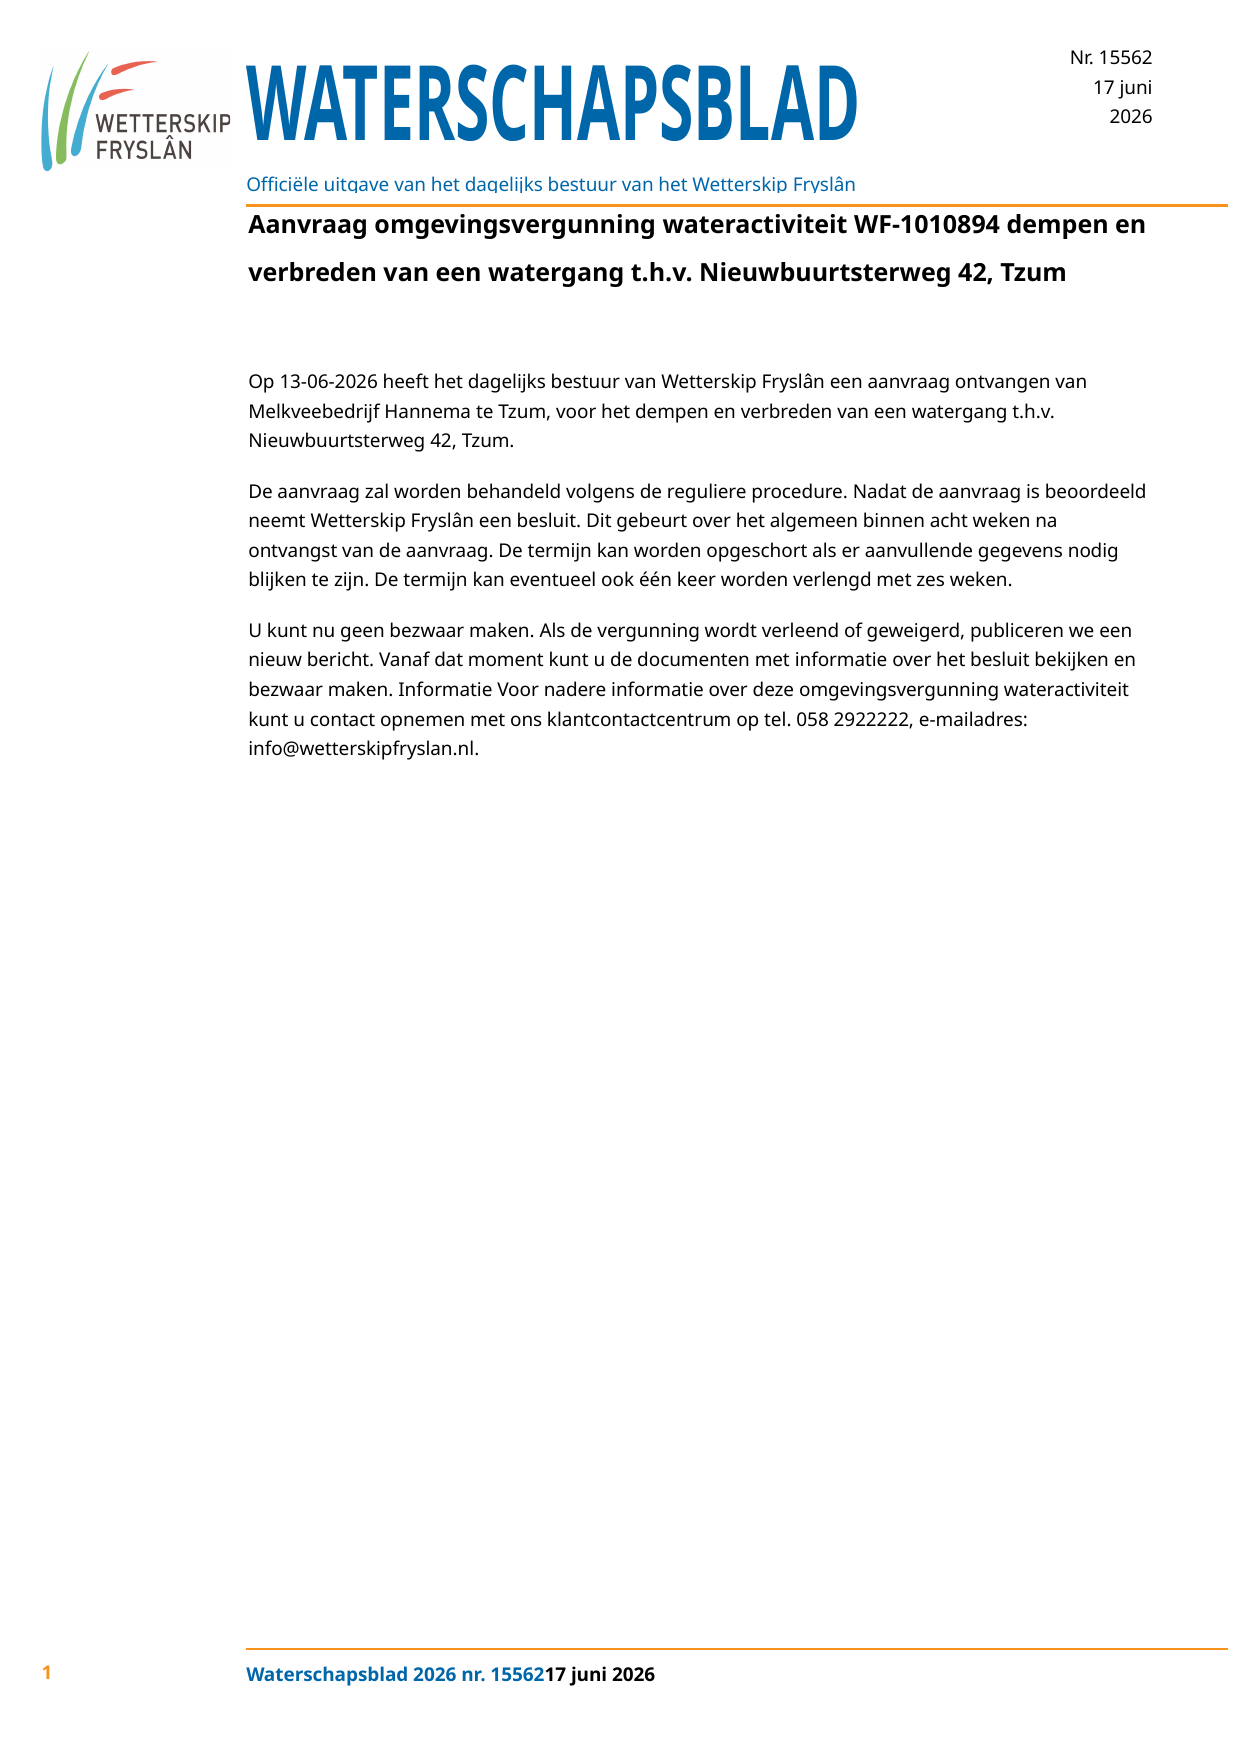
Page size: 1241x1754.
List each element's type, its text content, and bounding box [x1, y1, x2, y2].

picture [41, 47, 231, 172]
text De aanvraag zal worden behandeld volgens de reguliere procedure. Nadat de aanvraag is beoordeeld neemt Wetterskip Fryslân een besluit. Dit gebeurt over het algemeen binnen acht weken na ontvangst van de aanvraag. De termijn kan worden opgeschort als er aanvullende gegevens nodig blijken te zijn. De termijn kan eventueel ook één keer worden verlengd met zes weken. [248, 478, 1152, 592]
text Aanvraag omgevingsvergunning wateractiviteit WF-1010894 dempen en verbreden van een watergang t.h.v. Nieuwbuurtsterweg 42, Tzum [248, 207, 1152, 288]
text Op 13-06-2026 heeft het dagelijks bestuur van Wetterskip Fryslân een aanvraag ontvangen van Melkveebedrijf Hannema te Tzum, voor het dempen en verbreden van een watergang t.h.v. Nieuwbuurtsterweg 42, Tzum. [248, 368, 1152, 453]
text U kunt nu geen bezwaar maken. Als de vergunning wordt verleend of geweigerd, publiceren we een nieuw bericht. Vanaf dat moment kunt u de documenten met informatie over het besluit bekijken en bezwaar maken. Informatie Voor nadere informatie over deze omgevingsvergunning wateractiviteit kunt u contact opnemen met ons klantcontactcentrum op tel. 058 2922222, e-mailadres: info@wetterskipfryslan.nl. [248, 617, 1152, 761]
